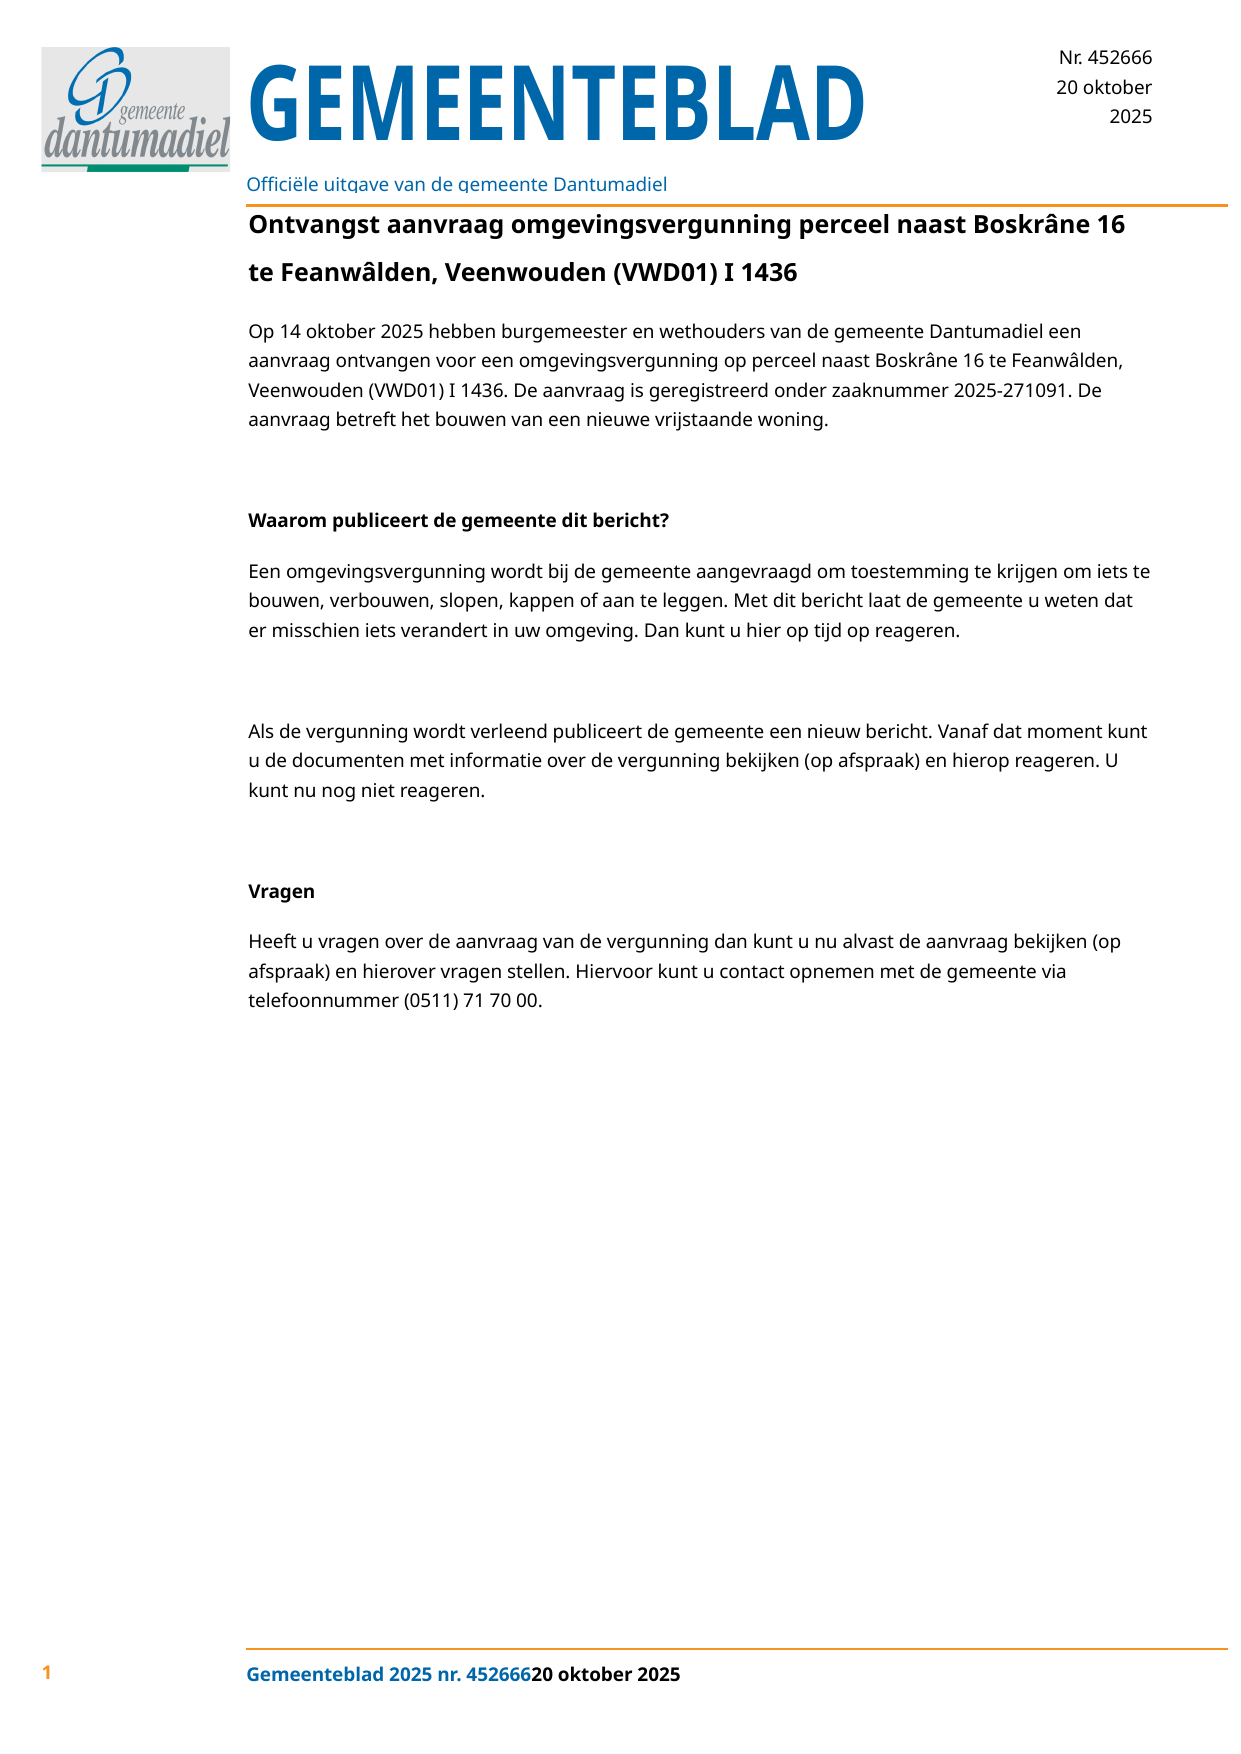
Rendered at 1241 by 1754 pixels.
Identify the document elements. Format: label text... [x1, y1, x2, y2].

text Heeft u vragen over de aanvraag van de vergunning dan kunt u nu alvast de aanvraag bekijken (op afspraak) en hierover vragen stellen. Hiervoor kunt u contact opnemen met de gemeente via telefoonnummer (0511) 71 70 00. [248, 928, 1152, 1013]
text Ontvangst aanvraag omgevingsvergunning perceel naast Boskrâne 16 te Feanwâlden, Veenwouden (VWD01) I 1436 [248, 207, 1152, 288]
picture [41, 47, 231, 172]
text Als de vergunning wordt verleend publiceert de gemeente een nieuw bericht. Vanaf dat moment kunt u de documenten met informatie over de vergunning bekijken (op afspraak) en hierop reageren. U kunt nu nog niet reageren. [248, 718, 1152, 803]
text Op 14 oktober 2025 hebben burgemeester en wethouders van de gemeente Dantumadiel een aanvraag ontvangen voor een omgevingsvergunning op perceel naast Boskrâne 16 te Feanwâlden, Veenwouden (VWD01) I 1436. De aanvraag is geregistreerd onder zaaknummer 2025-271091. De aanvraag betreft het bouwen van een nieuwe vrijstaande woning. [248, 318, 1152, 432]
text Een omgevingsvergunning wordt bij de gemeente aangevraagd om toestemming te krijgen om iets te bouwen, verbouwen, slopen, kappen of aan te leggen. Met dit bericht laat de gemeente u weten dat er misschien iets verandert in uw omgeving. Dan kunt u hier op tijd op reageren. [248, 558, 1152, 643]
text Waarom publiceert de gemeente dit bericht? [248, 507, 1152, 533]
text Vragen [248, 878, 1152, 904]
